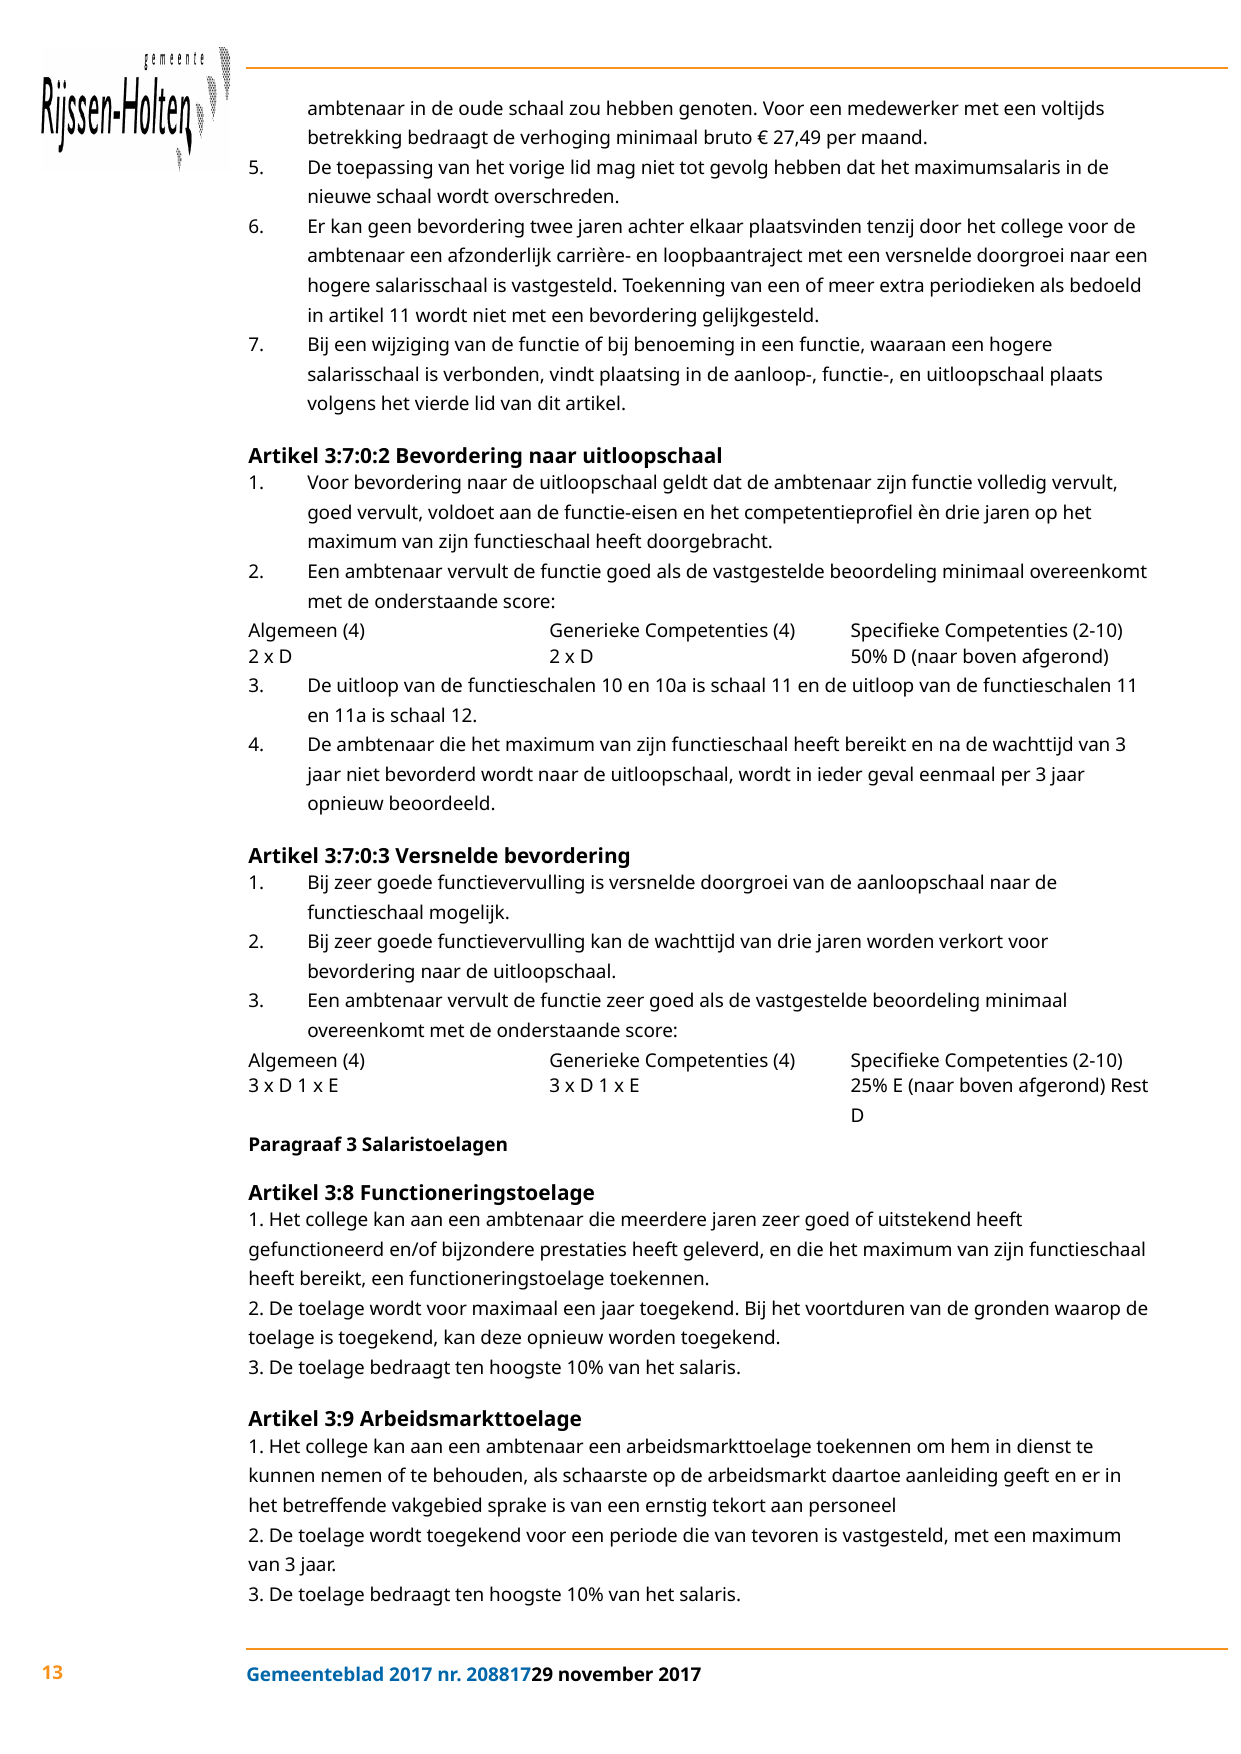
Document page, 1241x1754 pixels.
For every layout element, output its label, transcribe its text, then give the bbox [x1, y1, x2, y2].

picture [41, 47, 231, 172]
list Bij een wijziging van de functie of bij benoeming in een functie, waaraan een hogere salarisschaal is verbonden, vindt plaatsing in de aanloop-, functie-, en uitloopschaal plaats volgens het vierde lid van dit artikel. [248, 331, 1152, 416]
list Er kan geen bevordering twee jaren achter elkaar plaatsvinden tenzij door het college voor de ambtenaar een afzonderlijk carrière- en loopbaantraject met een versnelde doorgroei naar een hogere salarisschaal is vastgesteld. Toekenning van een of meer extra periodieken als bedoeld in artikel 11 wordt niet met een bevordering gelijkgesteld. [248, 213, 1152, 328]
list Een ambtenaar vervult de functie goed als de vastgestelde beoordeling minimaal overeenkomt met de onderstaande score: [248, 558, 1152, 613]
list De ambtenaar die het maximum van zijn functieschaal heeft bereikt en na de wachttijd van 3 jaar niet bevorderd wordt naar de uitloopschaal, wordt in ieder geval eenmaal per 3 jaar opnieuw beoordeeld. [248, 731, 1152, 816]
table_cell 3 x D 1 x E [248, 1073, 549, 1128]
list De uitloop van de functieschalen 10 en 10a is schaal 11 en de uitloop van de functieschalen 11 en 11a is schaal 12. [248, 672, 1152, 727]
text Artikel 3:7:0:2 Bevordering naar uitloopschaal [248, 441, 1152, 469]
table_cell 2 x D [248, 643, 549, 669]
text 1. Het college kan aan een ambtenaar die meerdere jaren zeer goed of uitstekend heeft gefunctioneerd en/of bijzondere prestaties heeft geleverd, en die het maximum van zijn functieschaal heeft bereikt, een functioneringstoelage toekennen. [248, 1206, 1152, 1291]
table_header Specifieke Competenties (2-10) [850, 618, 1152, 643]
list Bij zeer goede functievervulling is versnelde doorgroei van de aanloopschaal naar de functieschaal mogelijk. [248, 869, 1152, 925]
text Artikel 3:7:0:3 Versnelde bevordering [248, 841, 1152, 869]
list Voor bevordering naar de uitloopschaal geldt dat de ambtenaar zijn functie volledig vervult, goed vervult, voldoet aan de functie-eisen en het competentieprofiel èn drie jaren op het maximum van zijn functieschaal heeft doorgebracht. [248, 469, 1152, 554]
table_cell 25% E (naar boven afgerond) Rest D [850, 1073, 1152, 1128]
table_header Algemeen (4) [248, 618, 549, 643]
text Artikel 3:8 Functioneringstoelage [248, 1178, 1152, 1206]
text Artikel 3:9 Arbeidsmarkttoelage [248, 1404, 1152, 1433]
table_cell 2 x D [549, 643, 850, 669]
text 1. Het college kan aan een ambtenaar een arbeidsmarkttoelage toekennen om hem in dienst te kunnen nemen of te behouden, als schaarste op de arbeidsmarkt daartoe aanleiding geeft en er in het betreffende vakgebied sprake is van een ernstig tekort aan personeel [248, 1433, 1152, 1518]
text 3. De toelage bedraagt ten hoogste 10% van het salaris. [248, 1354, 1152, 1380]
table_header Algemeen (4) [248, 1047, 549, 1073]
text 3. De toelage bedraagt ten hoogste 10% van het salaris. [248, 1581, 1152, 1607]
text 2. De toelage wordt toegekend voor een periode die van tevoren is vastgesteld, met een maximum van 3 jaar. [248, 1522, 1152, 1577]
table_header Specifieke Competenties (2-10) [850, 1047, 1152, 1073]
list De toepassing van het vorige lid mag niet tot gevolg hebben dat het maximumsalaris in de nieuwe schaal wordt overschreden. [248, 154, 1152, 209]
table_cell 50% D (naar boven afgerond) [850, 643, 1152, 669]
text 2. De toelage wordt voor maximaal een jaar toegekend. Bij het voortduren van de gronden waarop de toelage is toegekend, kan deze opnieuw worden toegekend. [248, 1295, 1152, 1350]
table_header Generieke Competenties (4) [549, 1047, 850, 1073]
text Paragraaf 3 Salaristoelagen [248, 1131, 1152, 1157]
list Bij zeer goede functievervulling kan de wachttijd van drie jaren worden verkort voor bevordering naar de uitloopschaal. [248, 928, 1152, 984]
table_header Generieke Competenties (4) [549, 618, 850, 643]
table_cell 3 x D 1 x E [549, 1073, 850, 1128]
list Een ambtenaar vervult de functie zeer goed als de vastgestelde beoordeling minimaal overeenkomt met de onderstaande score: [248, 988, 1152, 1043]
list ambtenaar in de oude schaal zou hebben genoten. Voor een medewerker met een voltijds betrekking bedraagt de verhoging minimaal bruto € 27,49 per maand. [248, 95, 1152, 150]
